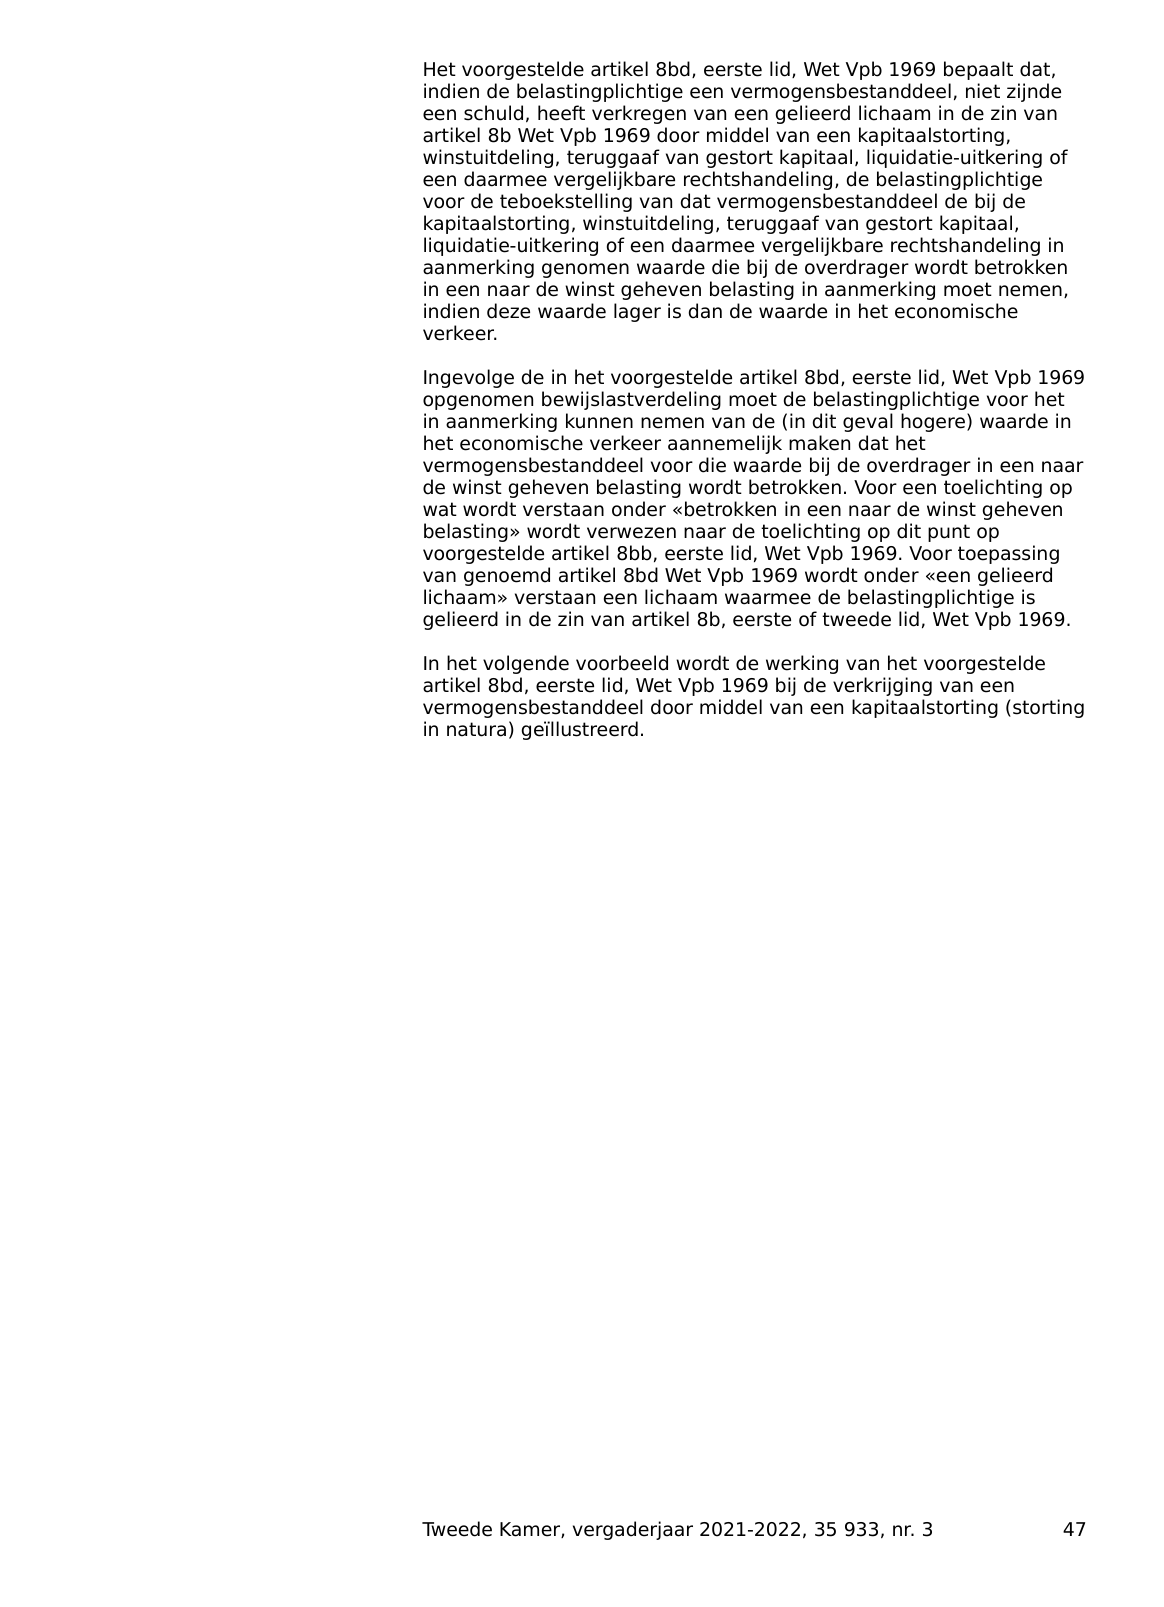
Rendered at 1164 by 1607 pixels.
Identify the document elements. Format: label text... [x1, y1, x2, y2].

text Het voorgestelde artikel 8bd, eerste lid, Wet Vpb 1969 bepaalt dat, indien de belastingplichtige een vermogensbestanddeel, niet zijnde een schuld, heeft verkregen van een gelieerd lichaam in de zin van artikel 8b Wet Vpb 1969 door middel van een kapitaalstorting, winstuitdeling, teruggaaf van gestort kapitaal, liquidatie-uitkering of een daarmee vergelijkbare rechtshandeling, de belastingplichtige voor de teboekstelling van dat vermogensbestanddeel de bij de kapitaalstorting, winstuitdeling, teruggaaf van gestort kapitaal, liquidatie-uitkering of een daarmee vergelijkbare rechtshandeling in aanmerking genomen waarde die bij de overdrager wordt betrokken in een naar de winst geheven belasting in aanmerking moet nemen, indien deze waarde lager is dan de waarde in het economische verkeer. [422, 59, 1087, 345]
text Ingevolge de in het voorgestelde artikel 8bd, eerste lid, Wet Vpb 1969 opgenomen bewijslastverdeling moet de belastingplichtige voor het in aanmerking kunnen nemen van de (in dit geval hogere) waarde in het economische verkeer aannemelijk maken dat het vermogensbestanddeel voor die waarde bij de overdrager in een naar de winst geheven belasting wordt betrokken. Voor een toelichting op wat wordt verstaan onder «betrokken in een naar de winst geheven belasting» wordt verwezen naar de toelichting op dit punt op voorgestelde artikel 8bb, eerste lid, Wet Vpb 1969. Voor toepassing van genoemd artikel 8bd Wet Vpb 1969 wordt onder «een gelieerd lichaam» verstaan een lichaam waarmee de belastingplichtige is gelieerd in de zin van artikel 8b, eerste of tweede lid, Wet Vpb 1969. [422, 367, 1087, 631]
text In het volgende voorbeeld wordt de werking van het voorgestelde artikel 8bd, eerste lid, Wet Vpb 1969 bij de verkrijging van een vermogensbestanddeel door middel van een kapitaalstorting (storting in natura) geïllustreerd. [422, 653, 1087, 741]
